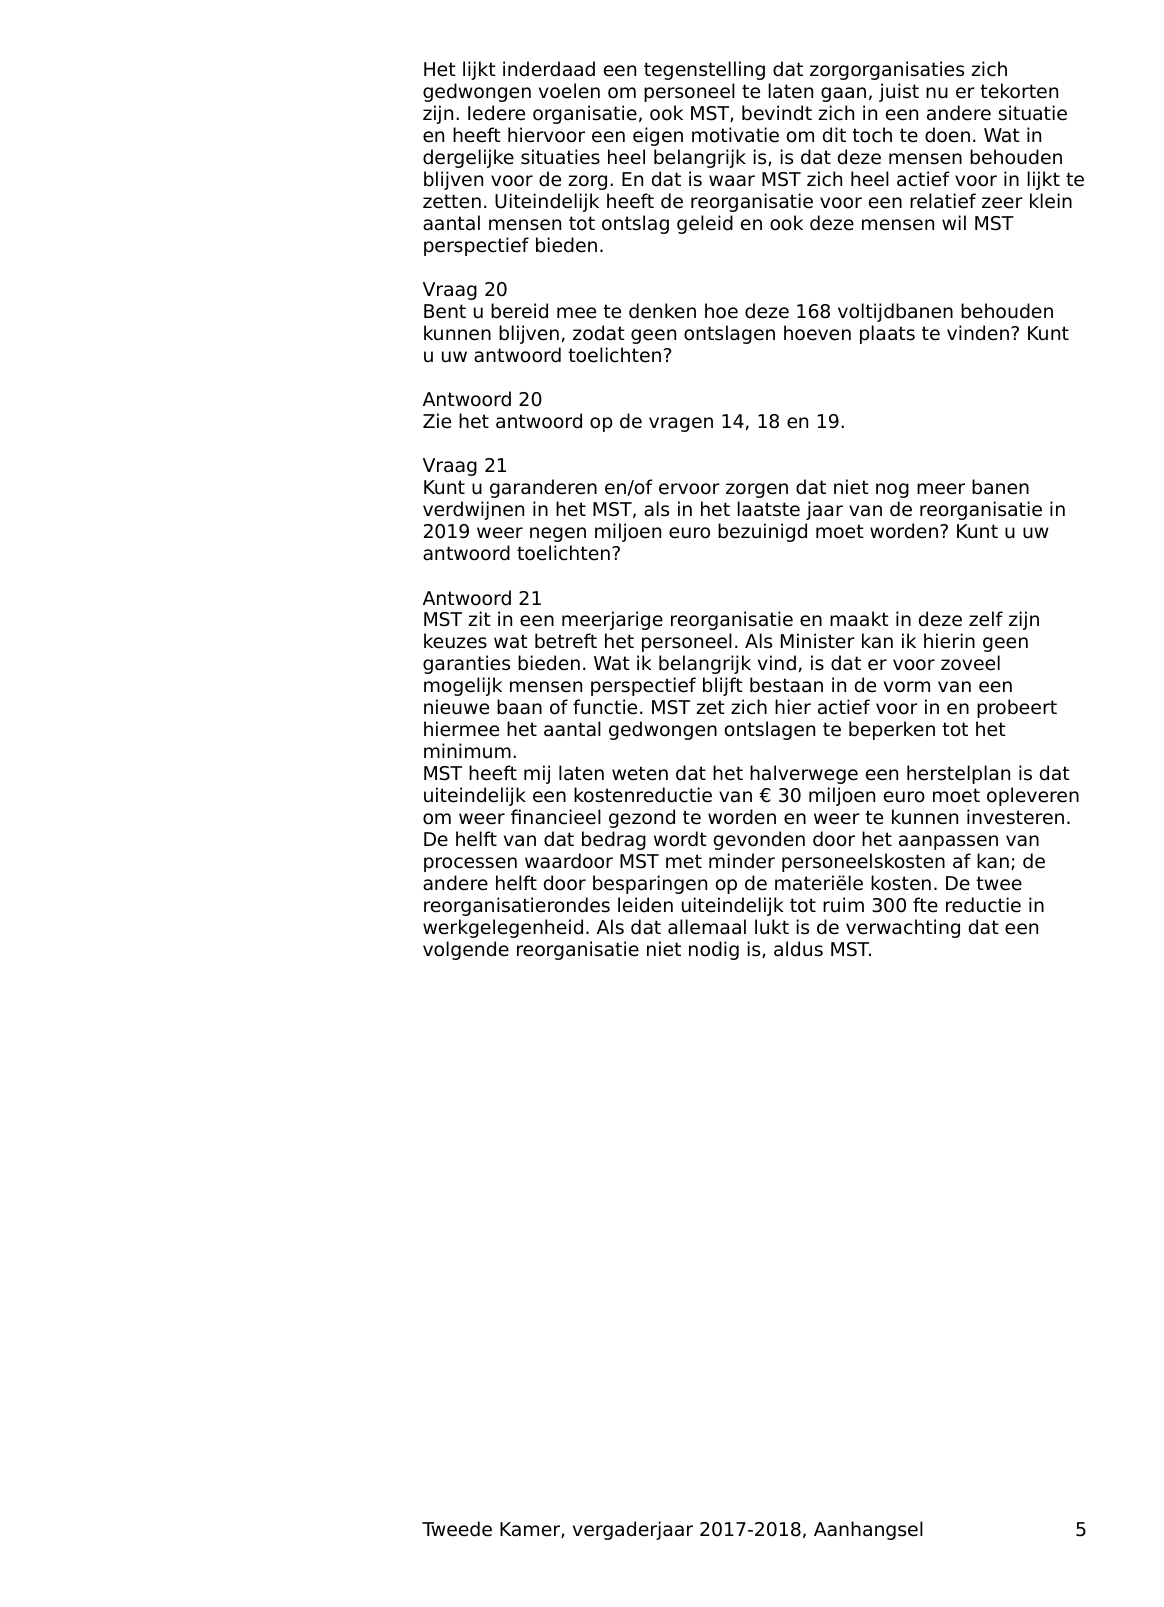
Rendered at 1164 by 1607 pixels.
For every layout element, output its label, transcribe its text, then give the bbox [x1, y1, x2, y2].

text Kunt u garanderen en/of ervoor zorgen dat niet nog meer banen verdwijnen in het MST, als in het laatste jaar van de reorganisatie in 2019 weer negen miljoen euro bezuinigd moet worden? Kunt u uw antwoord toelichten? [422, 477, 1087, 565]
text Antwoord 20 [422, 389, 1087, 411]
text Vraag 21 [422, 455, 1087, 477]
text MST heeft mij laten weten dat het halverwege een herstelplan is dat uiteindelijk een kostenreductie van € 30 miljoen euro moet opleveren om weer financieel gezond te worden en weer te kunnen investeren. De helft van dat bedrag wordt gevonden door het aanpassen van processen waardoor MST met minder personeelskosten af kan; de andere helft door besparingen op de materiële kosten. De twee reorganisatierondes leiden uiteindelijk tot ruim 300 fte reductie in werkgelegenheid. Als dat allemaal lukt is de verwachting dat een volgende reorganisatie niet nodig is, aldus MST. [422, 763, 1087, 961]
text Bent u bereid mee te denken hoe deze 168 voltijdbanen behouden kunnen blijven, zodat geen ontslagen hoeven plaats te vinden? Kunt u uw antwoord toelichten? [422, 301, 1087, 367]
text Zie het antwoord op de vragen 14, 18 en 19. [422, 411, 1087, 433]
text Vraag 20 [422, 279, 1087, 301]
text Antwoord 21 [422, 587, 1087, 609]
text MST zit in een meerjarige reorganisatie en maakt in deze zelf zijn keuzes wat betreft het personeel. Als Minister kan ik hierin geen garanties bieden. Wat ik belangrijk vind, is dat er voor zoveel mogelijk mensen perspectief blijft bestaan in de vorm van een nieuwe baan of functie. MST zet zich hier actief voor in en probeert hiermee het aantal gedwongen ontslagen te beperken tot het minimum. [422, 609, 1087, 763]
text Het lijkt inderdaad een tegenstelling dat zorgorganisaties zich gedwongen voelen om personeel te laten gaan, juist nu er tekorten zijn. Iedere organisatie, ook MST, bevindt zich in een andere situatie en heeft hiervoor een eigen motivatie om dit toch te doen. Wat in dergelijke situaties heel belangrijk is, is dat deze mensen behouden blijven voor de zorg. En dat is waar MST zich heel actief voor in lijkt te zetten. Uiteindelijk heeft de reorganisatie voor een relatief zeer klein aantal mensen tot ontslag geleid en ook deze mensen wil MST perspectief bieden. [422, 59, 1087, 257]
